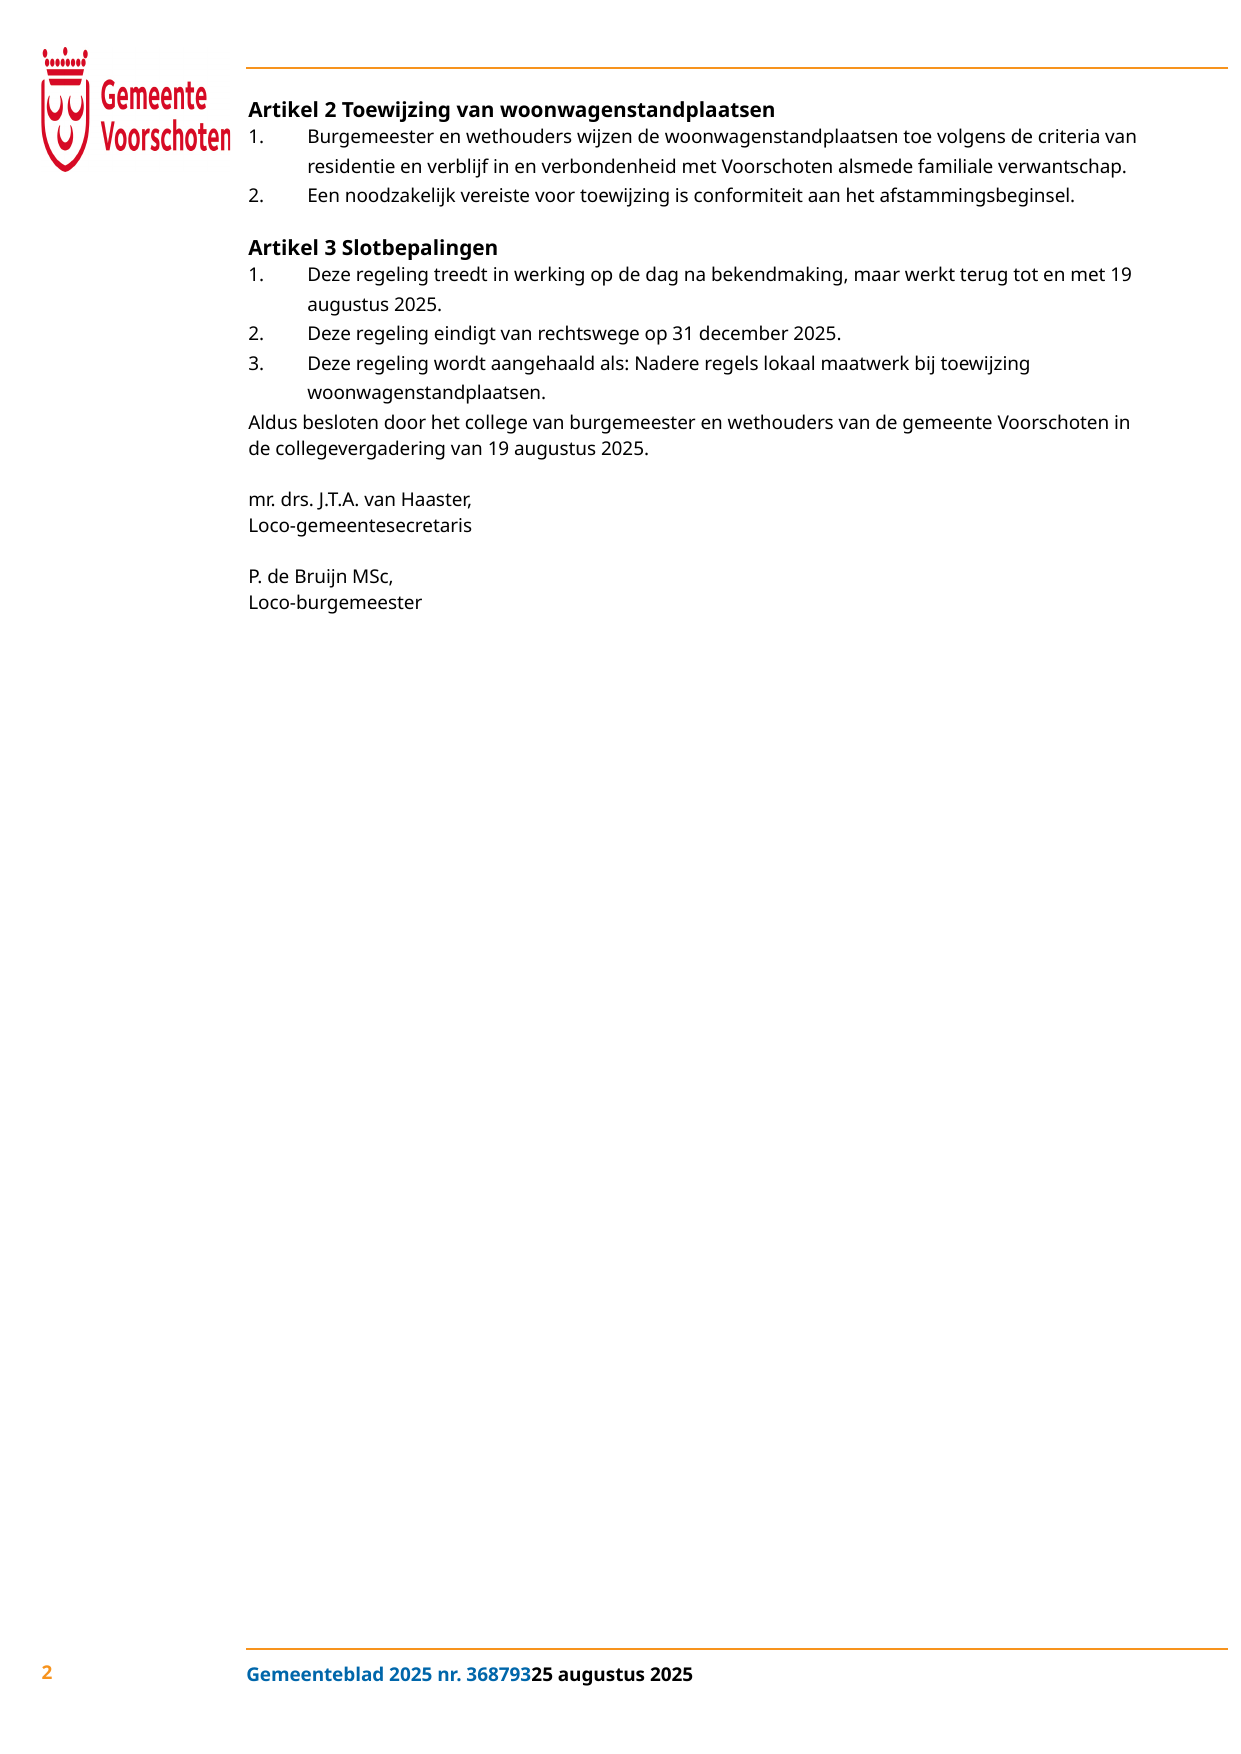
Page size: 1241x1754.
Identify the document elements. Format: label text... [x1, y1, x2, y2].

list Deze regeling treedt in werking op de dag na bekendmaking, maar werkt terug tot en met 19 augustus 2025. [248, 261, 1152, 317]
text Loco-gemeentesecretaris [248, 512, 1152, 538]
list Burgemeester en wethouders wijzen de woonwagenstandplaatsen toe volgens de criteria van residentie en verblijf in en verbondenheid met Voorschoten alsmede familiale verwantschap. [248, 123, 1152, 178]
list Deze regeling wordt aangehaald als: Nadere regels lokaal maatwerk bij toewijzing woonwagenstandplaatsen. [248, 350, 1152, 405]
text P. de Bruijn MSc, [248, 563, 1152, 589]
text Artikel 3 Slotbepalingen [248, 233, 1152, 261]
list Deze regeling eindigt van rechtswege op 31 december 2025. [248, 320, 1152, 346]
text Artikel 2 Toewijzing van woonwagenstandplaatsen [248, 95, 1152, 123]
text Loco-burgemeester [248, 589, 1152, 615]
text mr. drs. J.T.A. van Haaster, [248, 486, 1152, 512]
list Een noodzakelijk vereiste voor toewijzing is conformiteit aan het afstammingsbeginsel. [248, 182, 1152, 208]
text Aldus besloten door het college van burgemeester en wethouders van de gemeente Voorschoten in de collegevergadering van 19 augustus 2025. [248, 409, 1152, 461]
picture [41, 47, 231, 172]
